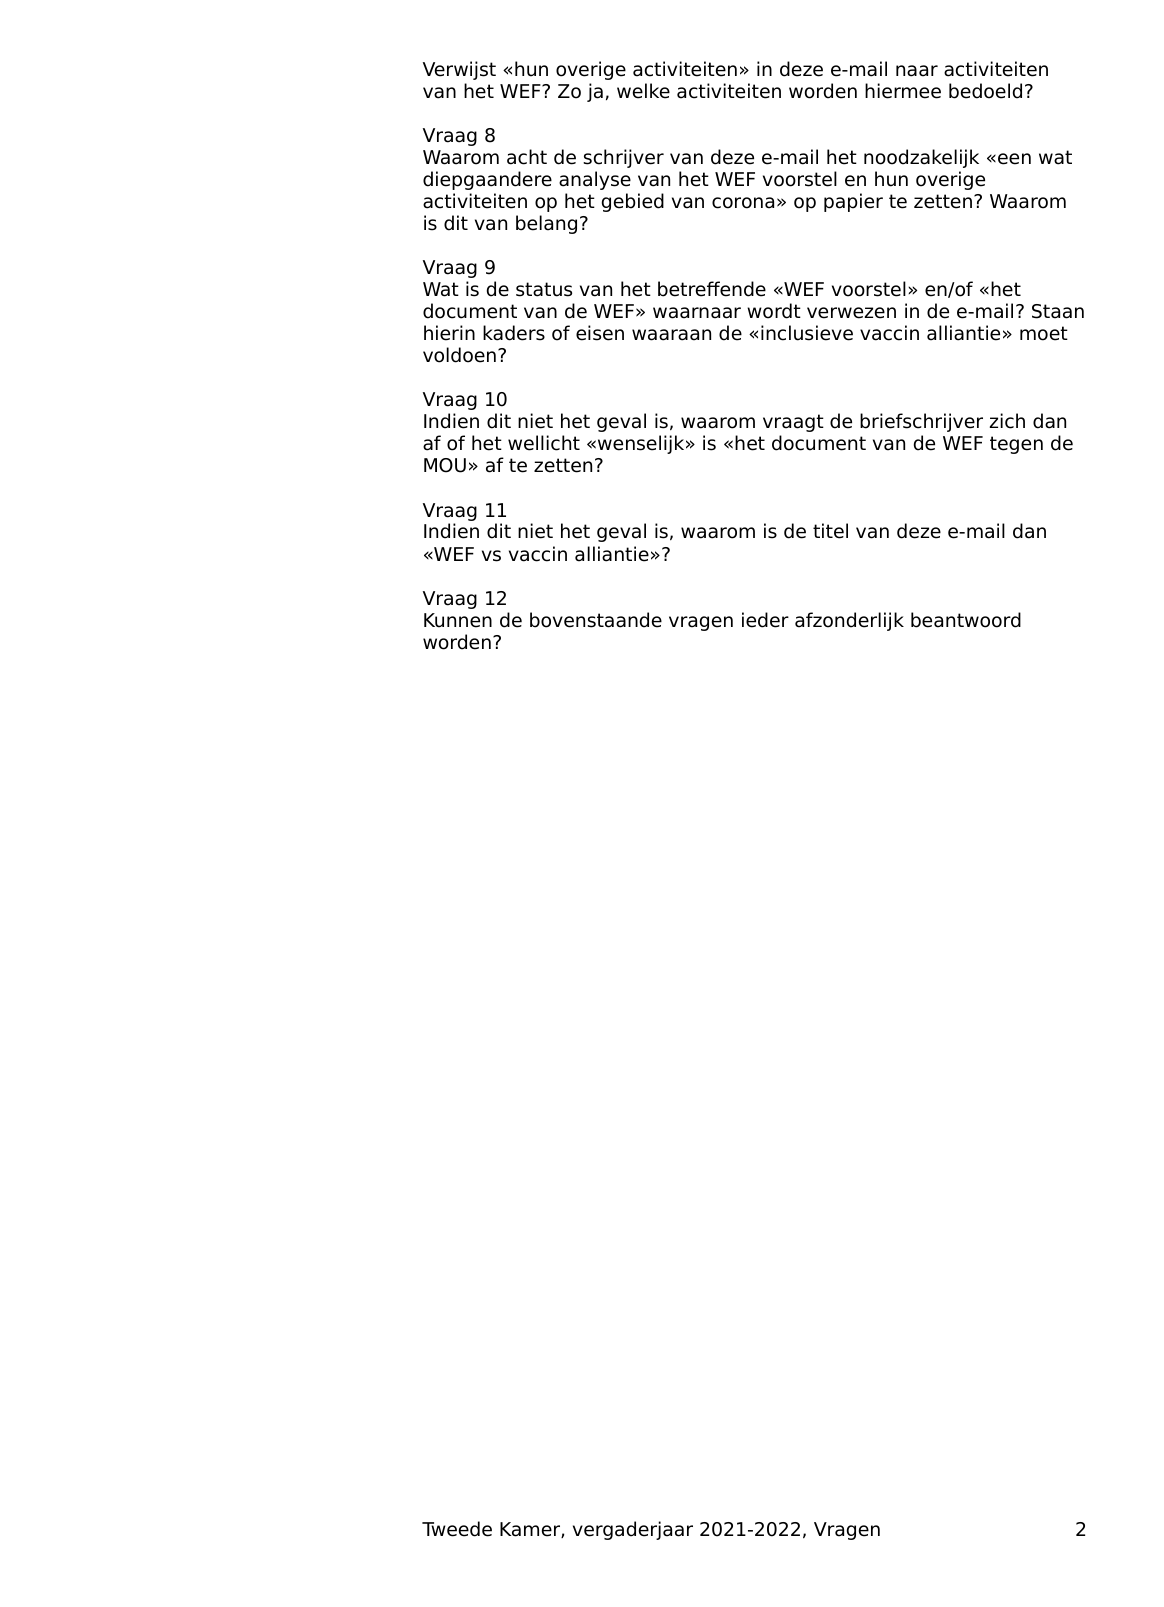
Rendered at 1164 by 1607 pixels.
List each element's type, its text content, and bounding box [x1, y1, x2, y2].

text Vraag 9 [422, 257, 1087, 279]
text Indien dit niet het geval is, waarom is de titel van deze e-mail dan «WEF vs vaccin alliantie»? [422, 521, 1087, 565]
text Waarom acht de schrijver van deze e-mail het noodzakelijk «een wat diepgaandere analyse van het WEF voorstel en hun overige activiteiten op het gebied van corona» op papier te zetten? Waarom is dit van belang? [422, 147, 1087, 235]
text Wat is de status van het betreffende «WEF voorstel» en/of «het document van de WEF» waarnaar wordt verwezen in de e-mail? Staan hierin kaders of eisen waaraan de «inclusieve vaccin alliantie» moet voldoen? [422, 279, 1087, 367]
text Vraag 11 [422, 499, 1087, 521]
text Vraag 8 [422, 125, 1087, 147]
text Verwijst «hun overige activiteiten» in deze e-mail naar activiteiten van het WEF? Zo ja, welke activiteiten worden hiermee bedoeld? [422, 59, 1087, 103]
text Kunnen de bovenstaande vragen ieder afzonderlijk beantwoord worden? [422, 609, 1087, 653]
text Indien dit niet het geval is, waarom vraagt de briefschrijver zich dan af of het wellicht «wenselijk» is «het document van de WEF tegen de MOU» af te zetten? [422, 411, 1087, 477]
text Vraag 10 [422, 389, 1087, 411]
text Vraag 12 [422, 588, 1087, 609]
